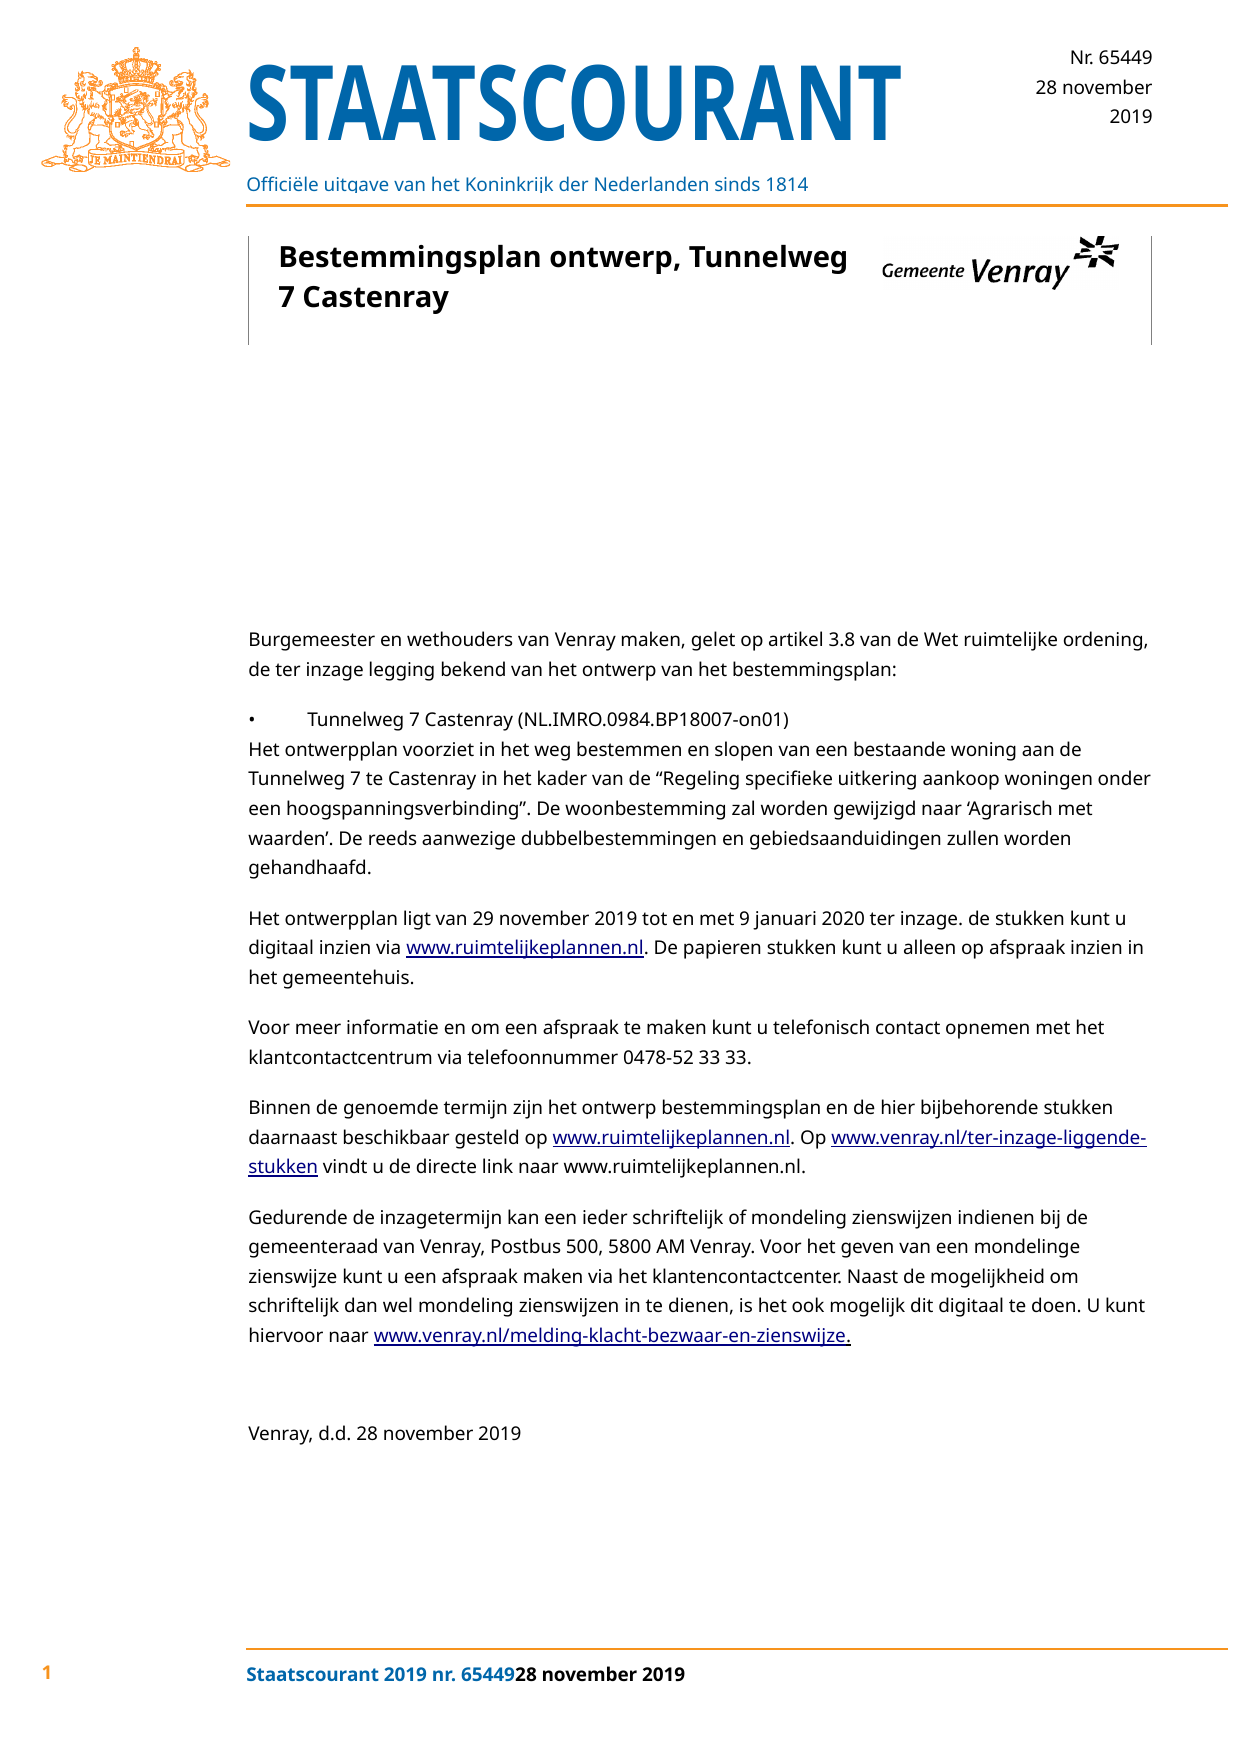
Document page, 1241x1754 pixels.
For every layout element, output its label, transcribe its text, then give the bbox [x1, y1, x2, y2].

text Het ontwerpplan ligt van 29 november 2019 tot en met 9 januari 2020 ter inzage. de stukken kunt u digitaal inzien via www.ruimtelijkeplannen.nl. De papieren stukken kunt u alleen op afspraak inzien in het gemeentehuis. [248, 905, 1152, 989]
text Burgemeester en wethouders van Venray maken, gelet op artikel 3.8 van de Wet ruimtelijke ordening, de ter inzage legging bekend van het ontwerp van het bestemmingsplan: [248, 626, 1152, 682]
picture [882, 236, 1119, 290]
list Tunnelweg 7 Castenray (NL.IMRO.0984.BP18007-on01) [248, 706, 1152, 732]
picture [41, 47, 231, 172]
table_header [850, 236, 1151, 345]
table_header Bestemmingsplan ontwerp, Tunnelweg 7 Castenray [249, 236, 850, 345]
text Binnen de genoemde termijn zijn het ontwerp bestemmingsplan en de hier bijbehorende stukken daarnaast beschikbaar gesteld op www.ruimtelijkeplannen.nl. Op www.venray.nl/ter-inzage-liggende-stukken vindt u de directe link naar www.ruimtelijkeplannen.nl. [248, 1094, 1152, 1179]
text Het ontwerpplan voorziet in het weg bestemmen en slopen van een bestaande woning aan de Tunnelweg 7 te Castenray in het kader van de “Regeling specifieke uitkering aankoop woningen onder een hoogspanningsverbinding”. De woonbestemming zal worden gewijzigd naar ‘Agrarisch met waarden’. De reeds aanwezige dubbelbestemmingen en gebiedsaanduidingen zullen worden gehandhaafd. [248, 736, 1152, 880]
text Voor meer informatie en om een afspraak te maken kunt u telefonisch contact opnemen met het klantcontactcentrum via telefoonnummer 0478-52 33 33. [248, 1014, 1152, 1069]
text Venray, d.d. 28 november 2019 [248, 1420, 1152, 1446]
text Gedurende de inzagetermijn kan een ieder schriftelijk of mondeling zienswijzen indienen bij de gemeenteraad van Venray, Postbus 500, 5800 AM Venray. Voor het geven van een mondelinge zienswijze kunt u een afspraak maken via het klantencontactcenter. Naast de mogelijkheid om schriftelijk dan wel mondeling zienswijzen in te dienen, is het ook mogelijk dit digitaal te doen. U kunt hiervoor naar www.venray.nl/melding-klacht-bezwaar-en-zienswijze. [248, 1204, 1152, 1348]
